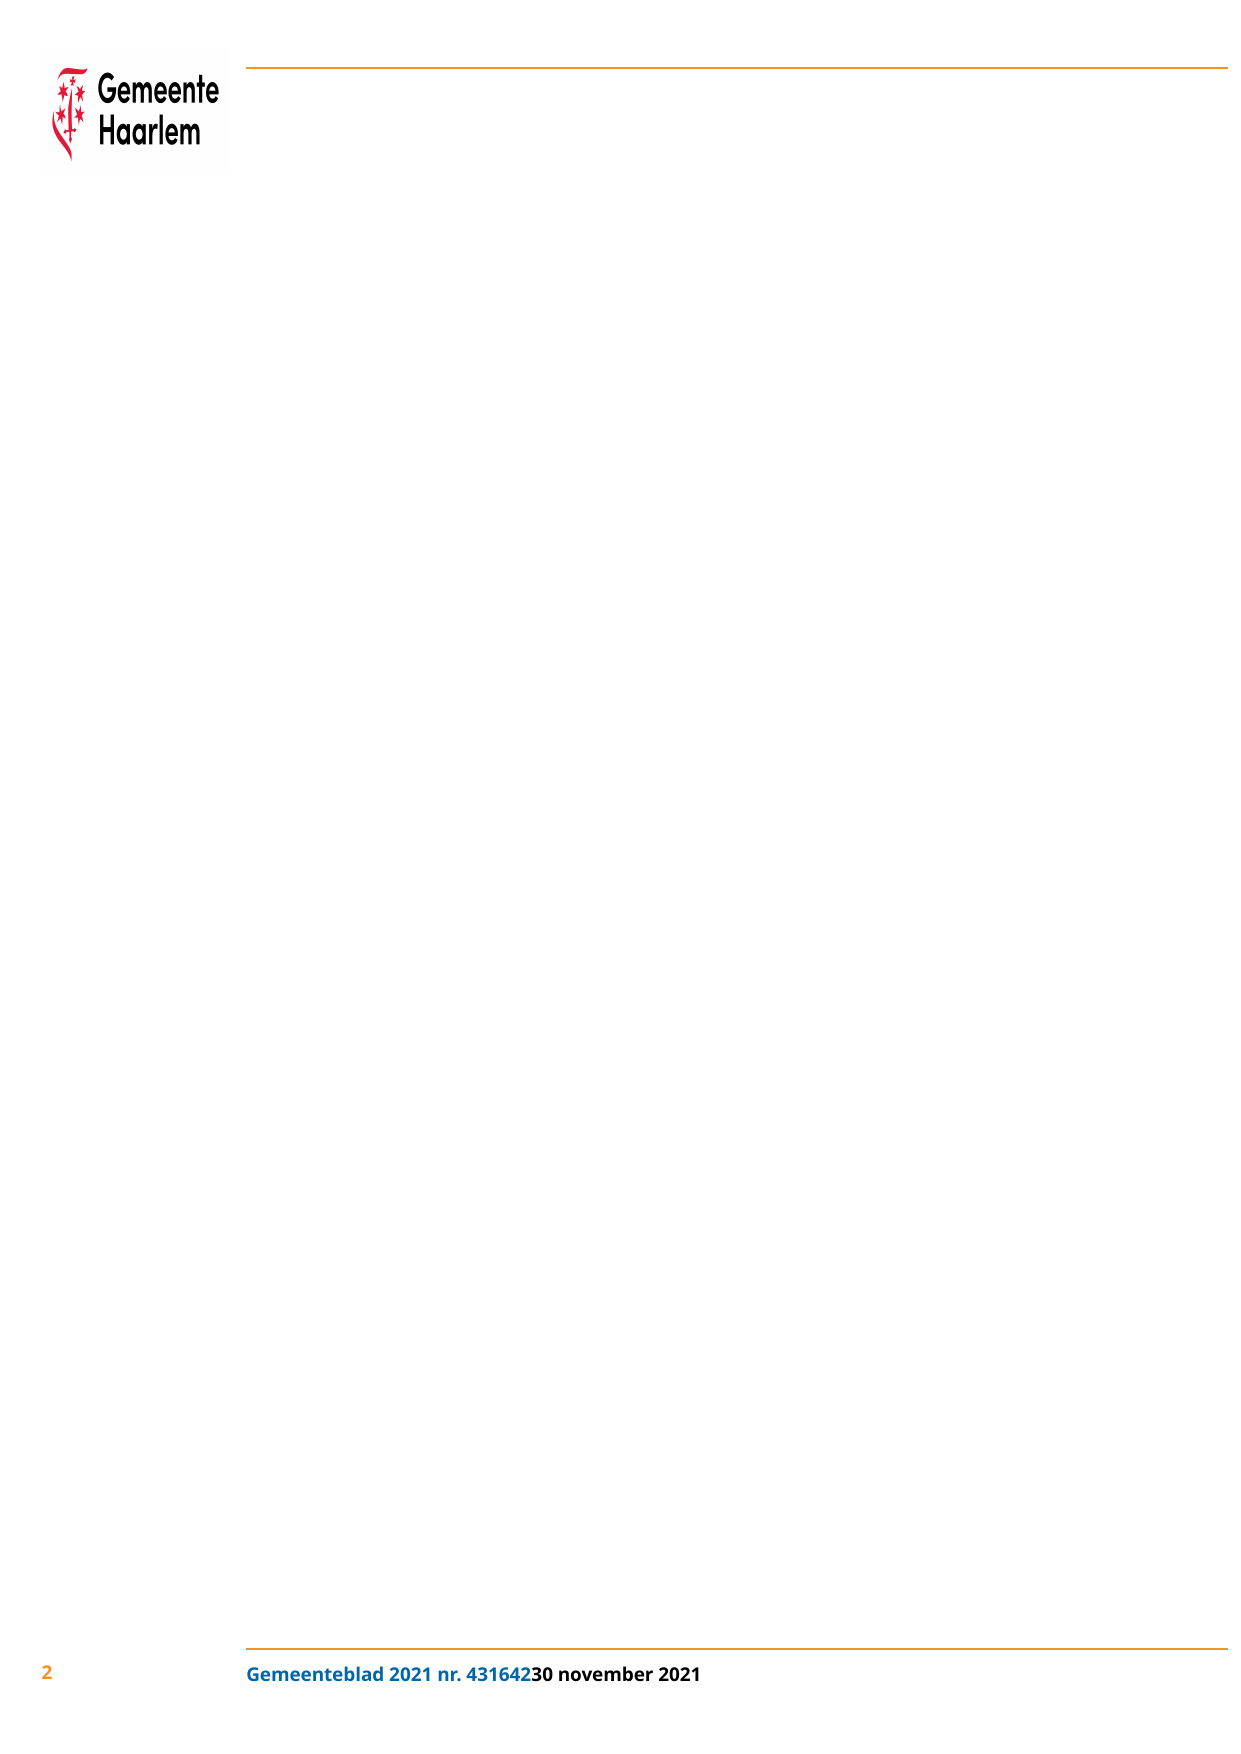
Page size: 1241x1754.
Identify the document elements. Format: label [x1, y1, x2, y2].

picture [41, 47, 231, 172]
